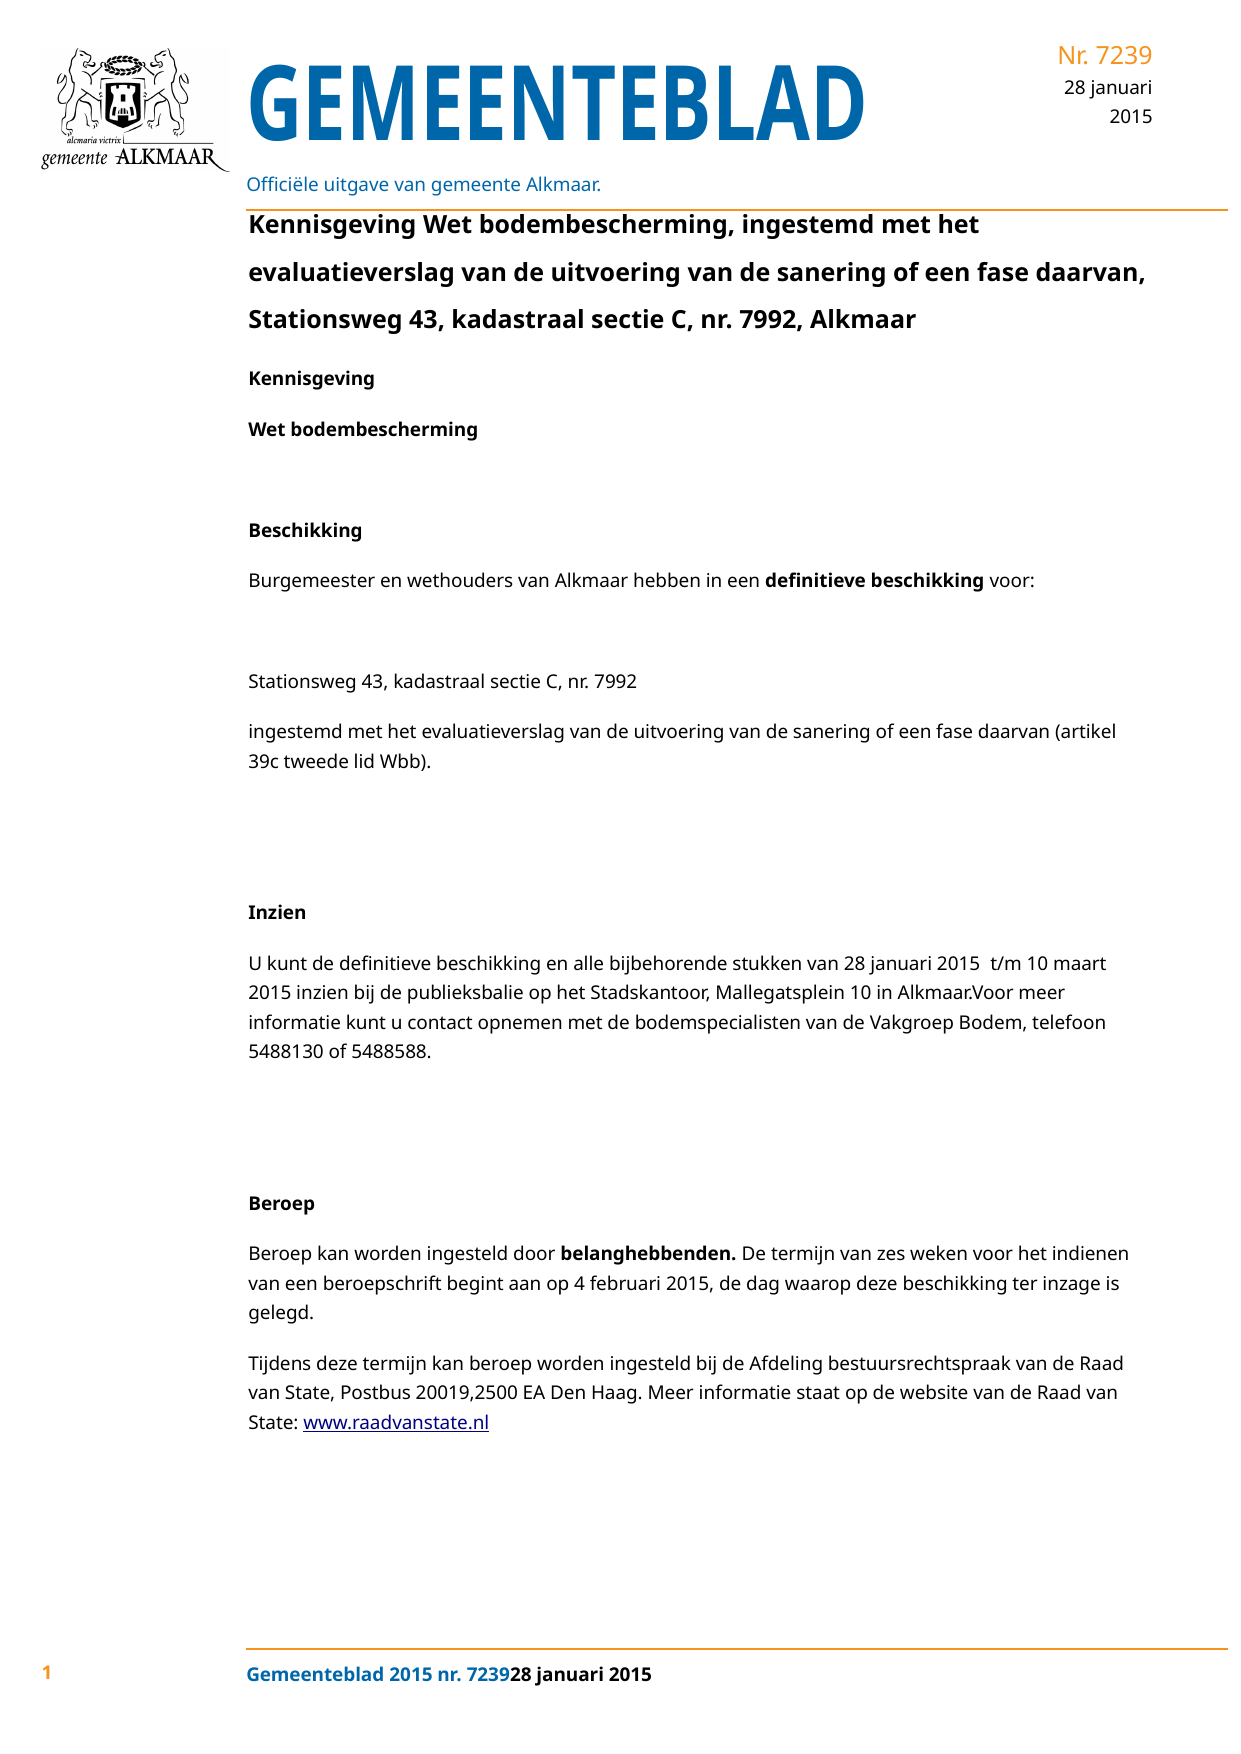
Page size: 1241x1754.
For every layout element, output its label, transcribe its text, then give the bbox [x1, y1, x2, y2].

text Beschikking [248, 517, 1152, 542]
text Stationsweg 43, kadastraal sectie C, nr. 7992 [248, 668, 1152, 694]
text U kunt de definitieve beschikking en alle bijbehorende stukken van 28 januari 2015 t/m 10 maart 2015 inzien bij de publieksbalie op het Stadskantoor, Mallegatsplein 10 in Alkmaar.Voor meer informatie kunt u contact opnemen met de bodemspecialisten van de Vakgroep Bodem, telefoon 5488130 of 5488588. [248, 950, 1152, 1064]
text Kennisgeving Wet bodembescherming, ingestemd met het evaluatieverslag van de uitvoering van de sanering of een fase daarvan, Stationsweg 43, kadastraal sectie C, nr. 7992, Alkmaar [248, 211, 1152, 336]
text Kennisgeving [248, 366, 1152, 391]
text Tijdens deze termijn kan beroep worden ingesteld bij de Afdeling bestuursrechtspraak van de Raad van State, Postbus 20019,2500 EA Den Haag. Meer informatie staat op de website van de Raad van State: www.raadvanstate.nl [248, 1350, 1152, 1434]
text Wet bodembescherming [248, 416, 1152, 442]
text Inzien [248, 899, 1152, 925]
text Beroep [248, 1190, 1152, 1215]
text ingestemd met het evaluatieverslag van de uitvoering van de sanering of een fase daarvan (artikel 39c tweede lid Wbb). [248, 718, 1152, 774]
picture [41, 47, 231, 172]
text Beroep kan worden ingesteld door belanghebbenden. De termijn van zes weken voor het indienen van een beroepschrift begint aan op 4 februari 2015, de dag waarop deze beschikking ter inzage is gelegd. [248, 1240, 1152, 1325]
text Burgemeester en wethouders van Alkmaar hebben in een definitieve beschikking voor: [248, 567, 1152, 593]
